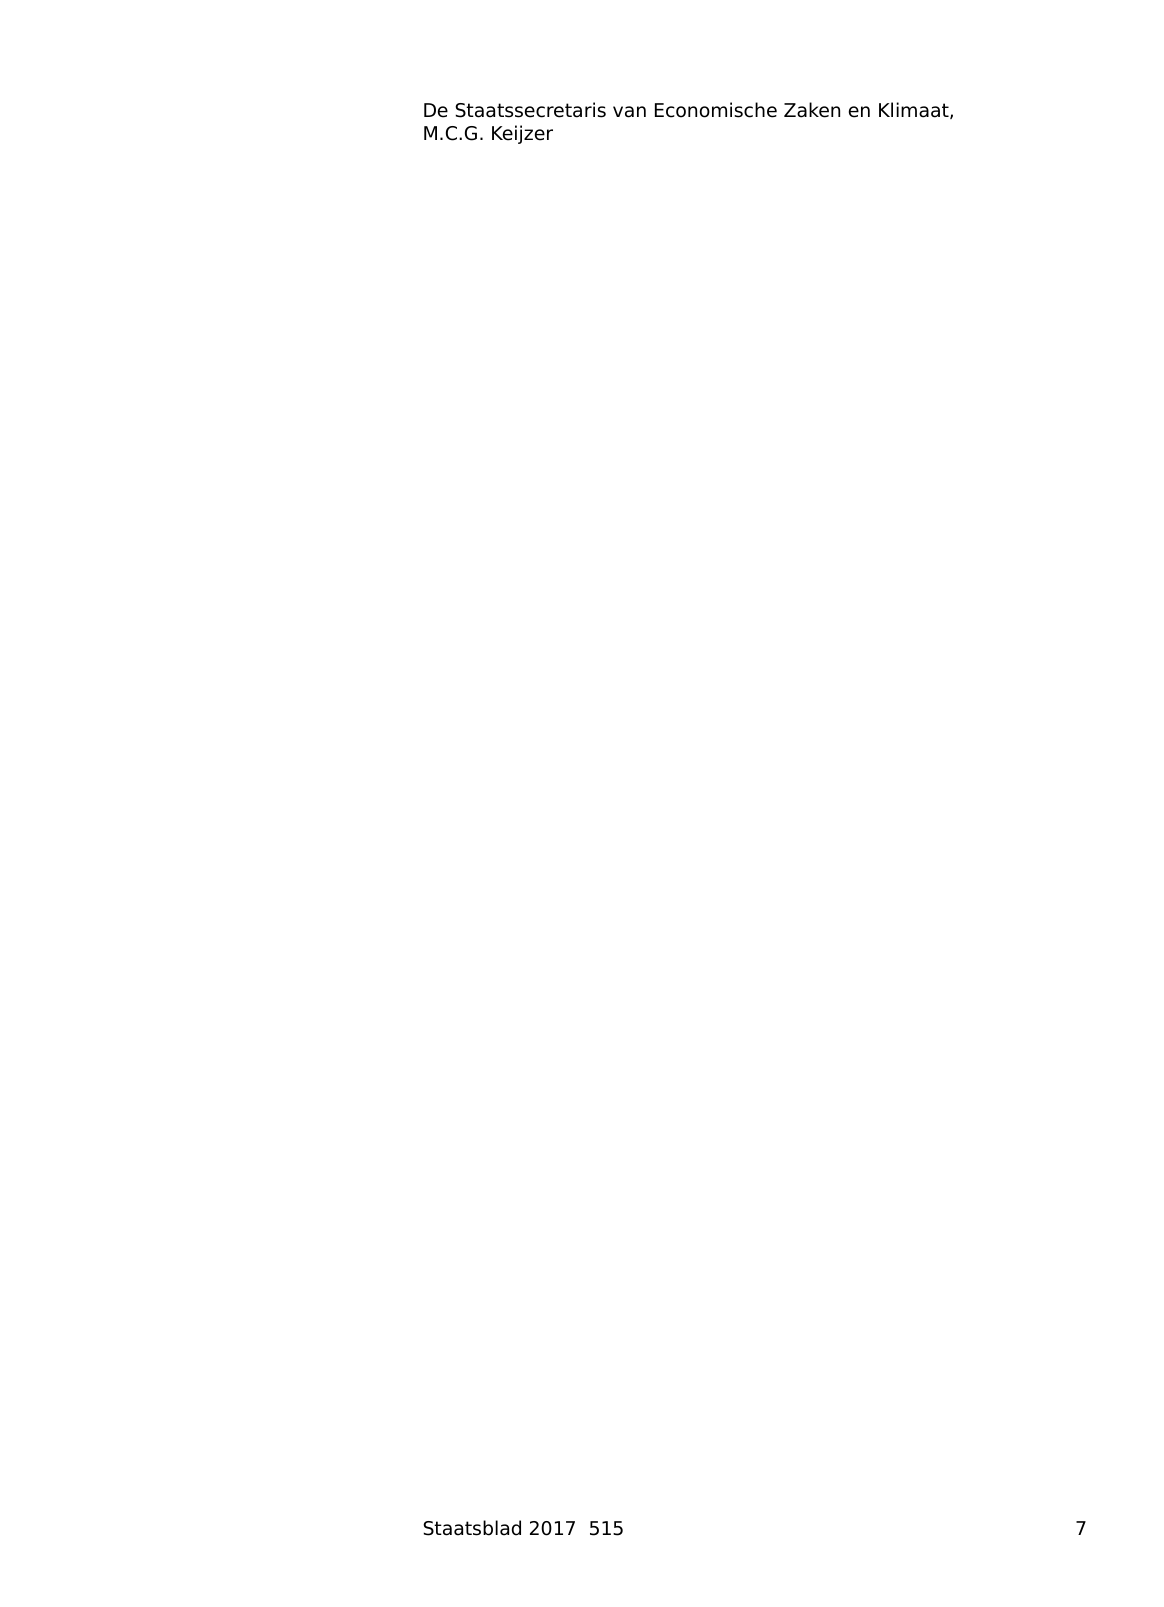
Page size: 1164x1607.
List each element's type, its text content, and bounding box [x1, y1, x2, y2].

text De Staatssecretaris van Economische Zaken en Klimaat, M.C.G. Keijzer [422, 100, 1087, 144]
